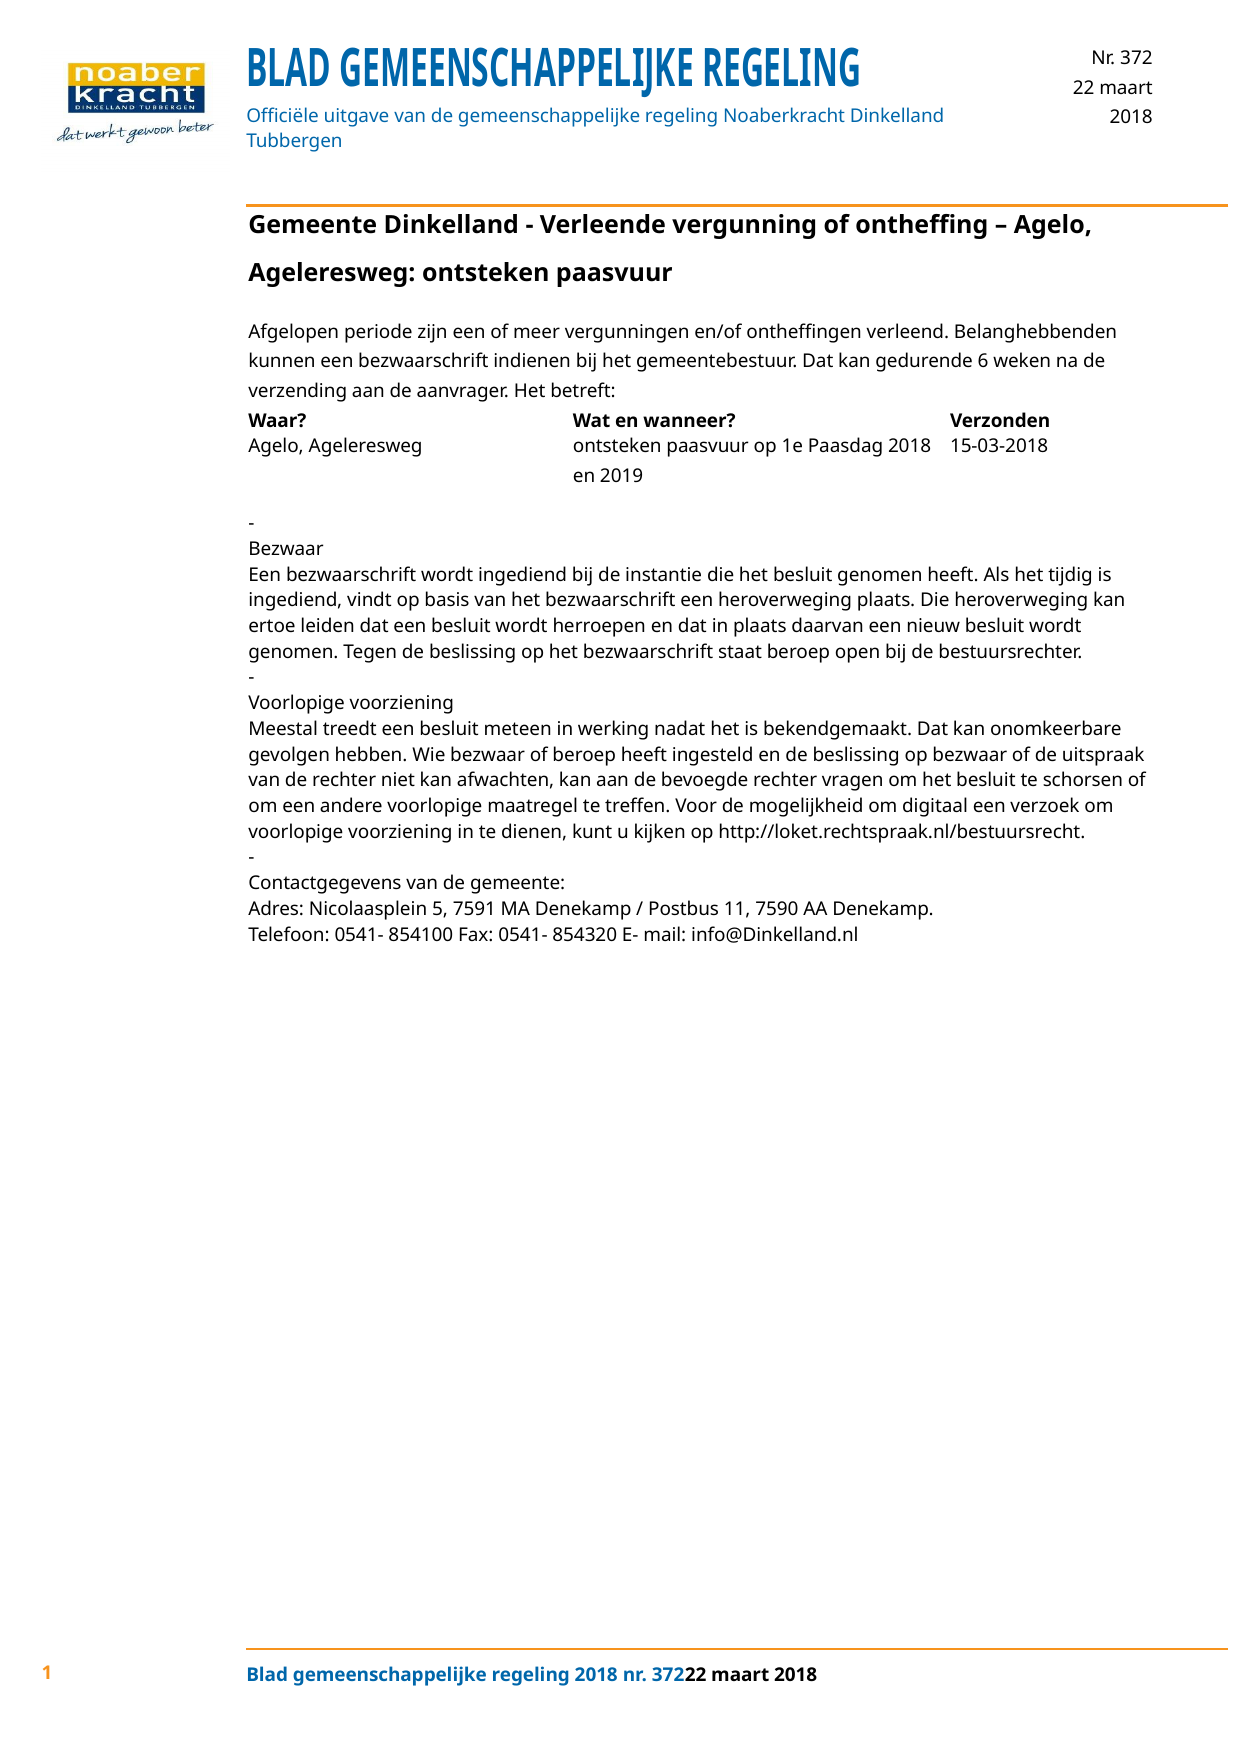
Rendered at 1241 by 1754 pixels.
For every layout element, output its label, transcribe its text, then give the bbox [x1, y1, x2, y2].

text Bezwaar [248, 535, 1152, 561]
text Voorlopige voorziening [248, 689, 1152, 715]
table_cell ontsteken paasvuur op 1e Paasdag 2018 en 2019 [573, 433, 950, 488]
table_header Waar? [248, 407, 573, 432]
table_cell 15-03-2018 [950, 433, 1152, 488]
text - [248, 844, 1152, 869]
table_header Verzonden [950, 407, 1152, 432]
text Afgelopen periode zijn een of meer vergunningen en/of ontheffingen verleend. Belanghebbenden kunnen een bezwaarschrift indienen bij het gemeentebestuur. Dat kan gedurende 6 weken na de verzending aan de aanvrager. Het betreft: [248, 318, 1152, 403]
table_cell Agelo, Ageleresweg [248, 433, 573, 488]
text Een bezwaarschrift wordt ingediend bij de instantie die het besluit genomen heeft. Als het tijdig is ingediend, vindt op basis van het bezwaarschrift een heroverweging plaats. Die heroverweging kan ertoe leiden dat een besluit wordt herroepen en dat in plaats daarvan een nieuw besluit wordt genomen. Tegen de beslissing op het bezwaarschrift staat beroep open bij de bestuursrechter. [248, 561, 1152, 664]
text Adres: Nicolaasplein 5, 7591 MA Denekamp / Postbus 11, 7590 AA Denekamp. [248, 895, 1152, 921]
text - [248, 664, 1152, 689]
text Gemeente Dinkelland - Verleende vergunning of ontheffing – Agelo, Ageleresweg: ontsteken paasvuur [248, 207, 1152, 288]
text Telefoon: 0541- 854100 Fax: 0541- 854320 E- mail: info@Dinkelland.nl [248, 921, 1152, 947]
table_header Wat en wanneer? [573, 407, 950, 432]
text Contactgegevens van de gemeente: [248, 869, 1152, 895]
text - [248, 509, 1152, 535]
picture [41, 47, 231, 172]
text Meestal treedt een besluit meteen in werking nadat het is bekendgemaakt. Dat kan onomkeerbare gevolgen hebben. Wie bezwaar of beroep heeft ingesteld en de beslissing op bezwaar of de uitspraak van de rechter niet kan afwachten, kan aan de bevoegde rechter vragen om het besluit te schorsen of om een andere voorlopige maatregel te treffen. Voor de mogelijkheid om digitaal een verzoek om voorlopige voorziening in te dienen, kunt u kijken op http://loket.rechtspraak.nl/bestuursrecht. [248, 715, 1152, 844]
